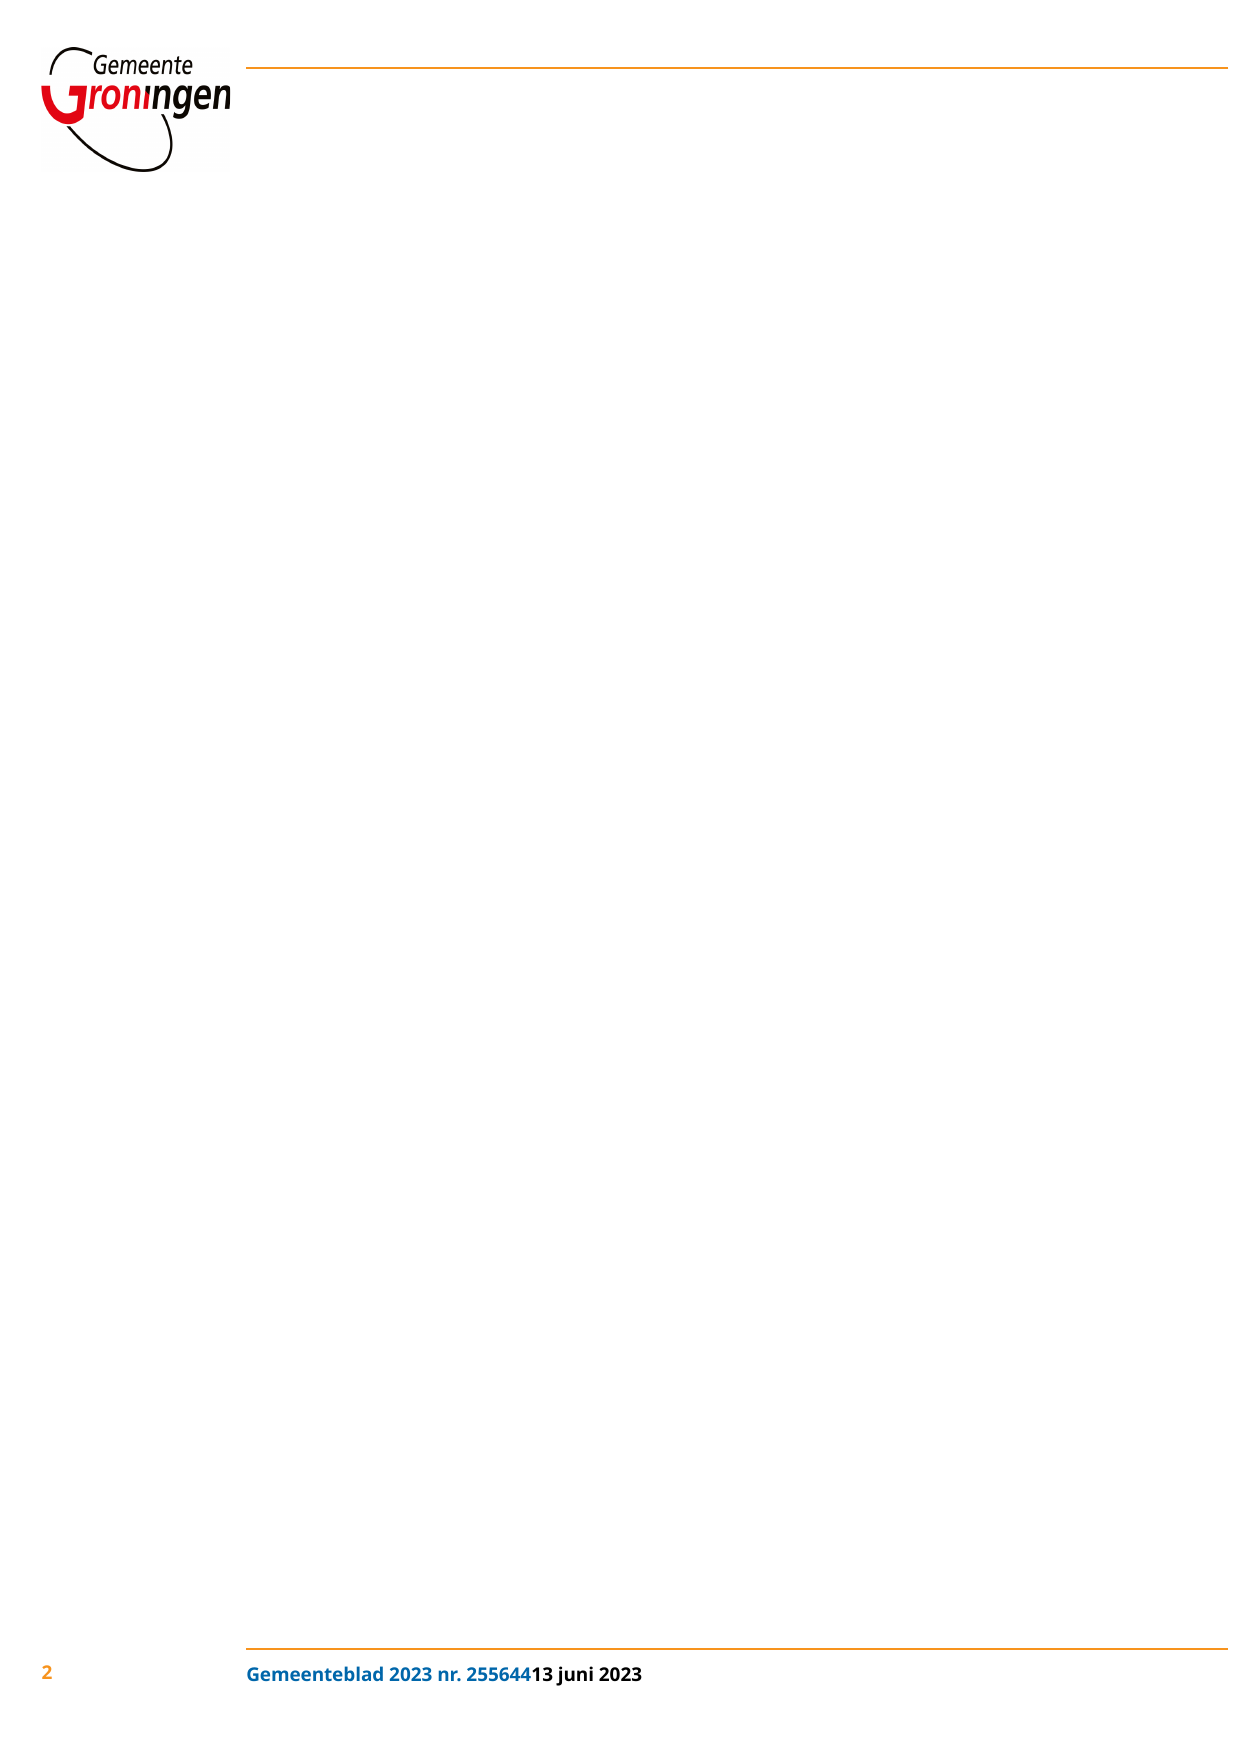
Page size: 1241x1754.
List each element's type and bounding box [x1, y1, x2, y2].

picture [41, 47, 231, 172]
